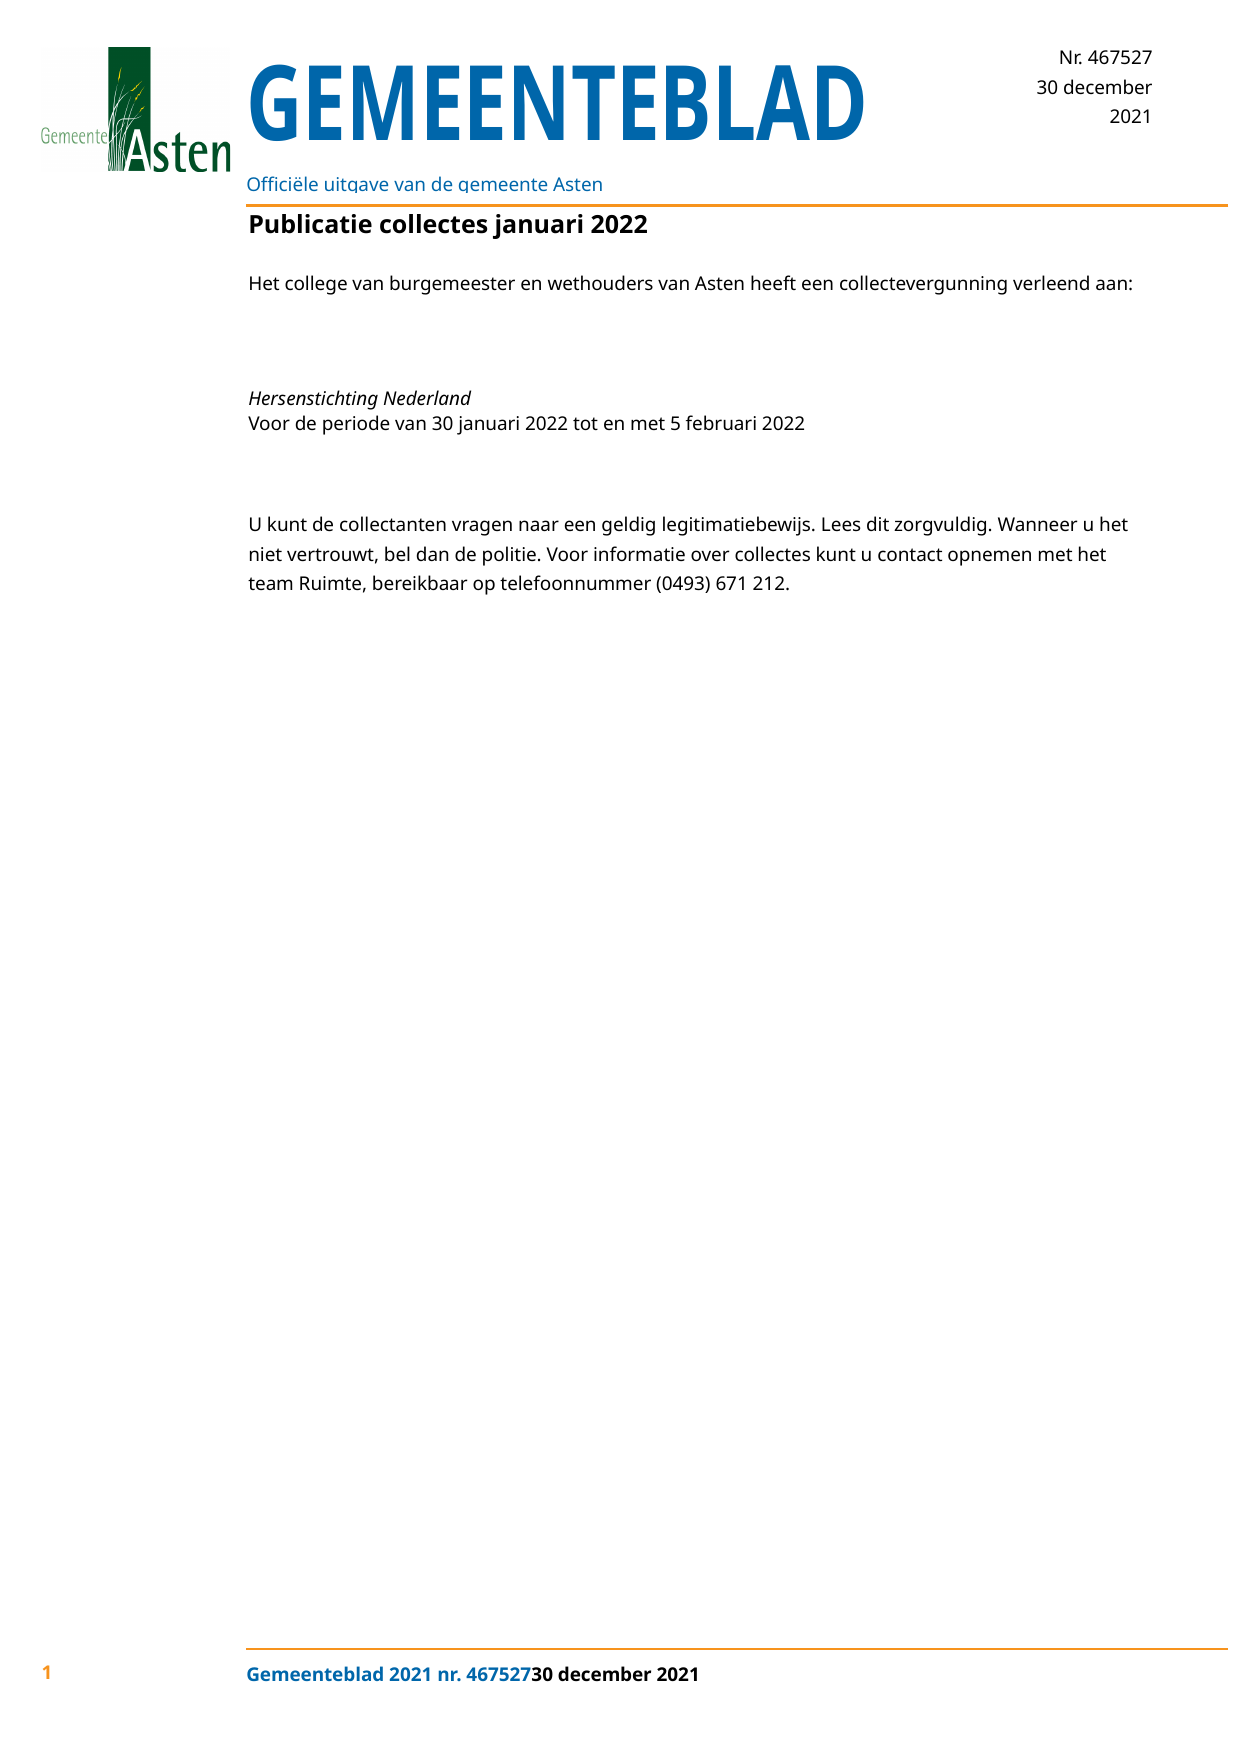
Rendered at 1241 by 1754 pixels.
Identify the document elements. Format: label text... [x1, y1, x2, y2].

picture [41, 47, 231, 172]
text U kunt de collectanten vragen naar een geldig legitimatiebewijs. Lees dit zorgvuldig. Wanneer u het niet vertrouwt, bel dan de politie. Voor informatie over collectes kunt u contact opnemen met het team Ruimte, bereikbaar op telefoonnummer (0493) 671 212. [248, 511, 1152, 596]
text Hersenstichting Nederland [248, 385, 1152, 410]
text Voor de periode van 30 januari 2022 tot en met 5 februari 2022 [248, 410, 1152, 436]
text Het college van burgemeester en wethouders van Asten heeft een collectevergunning verleend aan: [248, 270, 1152, 296]
text Publicatie collectes januari 2022 [248, 207, 1152, 241]
